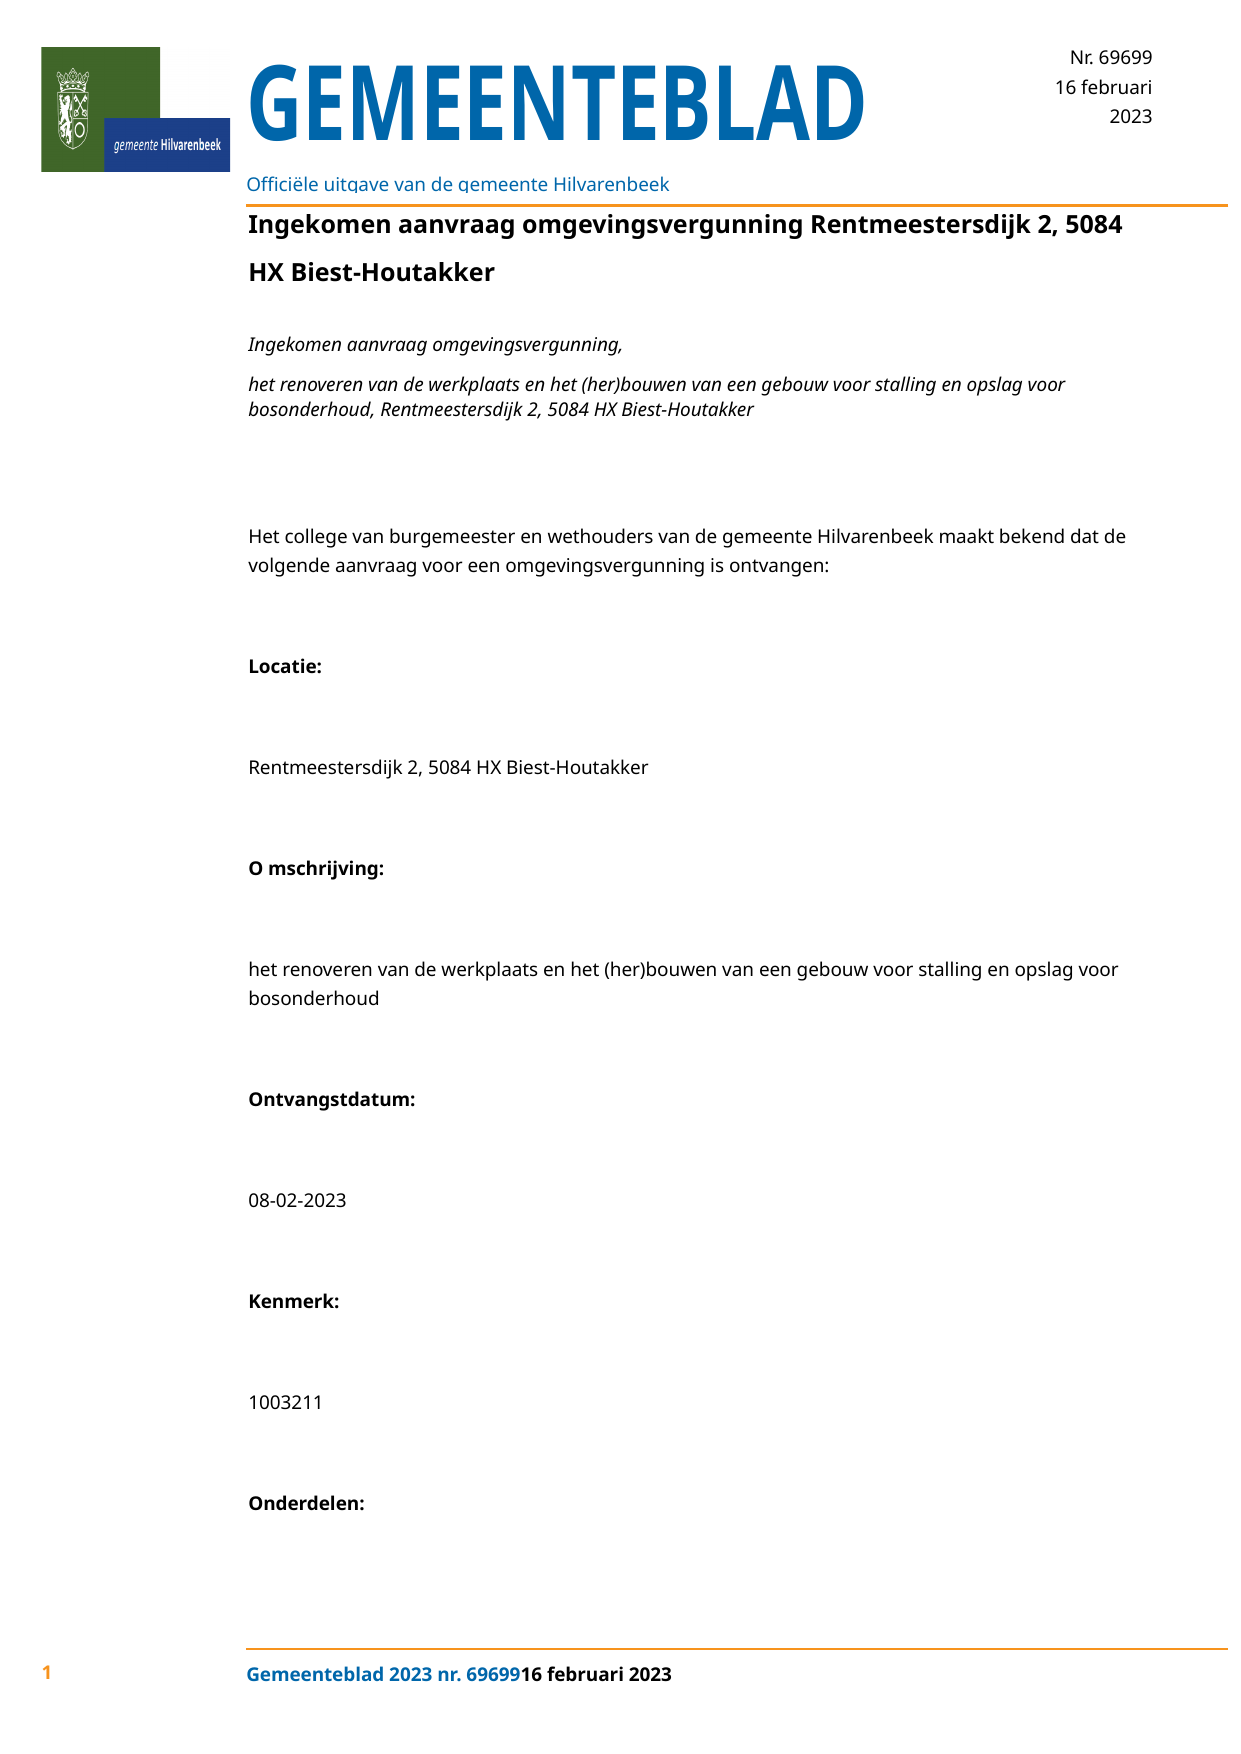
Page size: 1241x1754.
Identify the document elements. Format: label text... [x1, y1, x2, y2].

text Kenmerk: [248, 1288, 1152, 1314]
text Ingekomen aanvraag omgevingsvergunning, [248, 331, 1152, 357]
text O mschrijving: [248, 855, 1152, 881]
text het renoveren van de werkplaats en het (her)bouwen van een gebouw voor stalling en opslag voor bosonderhoud, Rentmeestersdijk 2, 5084 HX Biest-Houtakker [248, 371, 1152, 422]
text Het college van burgemeester en wethouders van de gemeente Hilvarenbeek maakt bekend dat de volgende aanvraag voor een omgevingsvergunning is ontvangen: [248, 523, 1152, 578]
text Rentmeestersdijk 2, 5084 HX Biest-Houtakker [248, 754, 1152, 780]
text Ontvangstdatum: [248, 1086, 1152, 1112]
text Onderdelen: [248, 1490, 1152, 1515]
text Locatie: [248, 653, 1152, 679]
text 1003211 [248, 1389, 1152, 1414]
picture [41, 47, 231, 172]
text het renoveren van de werkplaats en het (her)bouwen van een gebouw voor stalling en opslag voor bosonderhoud [248, 956, 1152, 1011]
text Ingekomen aanvraag omgevingsvergunning Rentmeestersdijk 2, 5084 HX Biest-Houtakker [248, 207, 1152, 288]
text 08-02-2023 [248, 1187, 1152, 1213]
